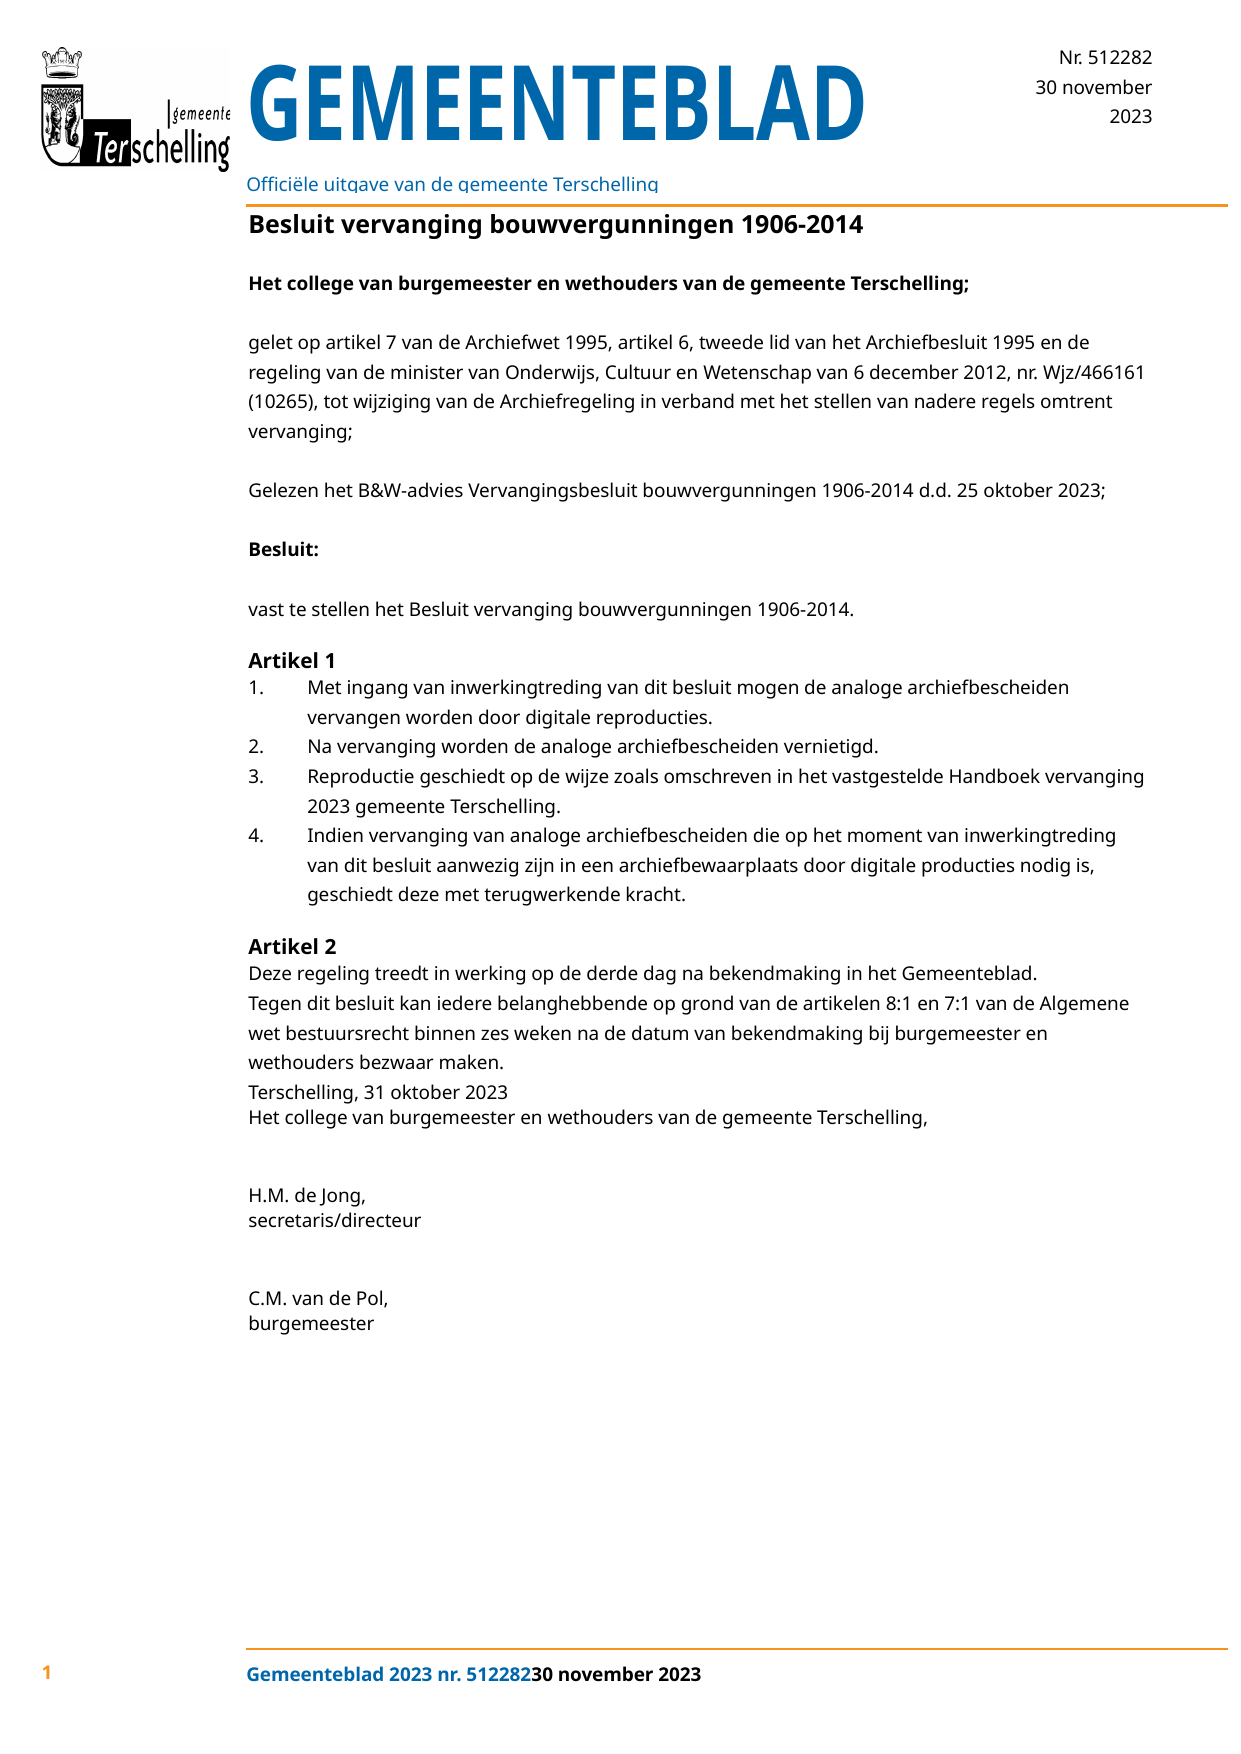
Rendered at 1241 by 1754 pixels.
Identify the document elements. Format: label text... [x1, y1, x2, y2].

text Artikel 2 [248, 932, 1152, 961]
text Het college van burgemeester en wethouders van de gemeente Terschelling, [248, 1104, 1152, 1130]
text Besluit: [248, 537, 1152, 562]
text H.M. de Jong, [248, 1182, 1152, 1207]
text Terschelling, 31 oktober 2023 [248, 1079, 1152, 1104]
text vast te stellen het Besluit vervanging bouwvergunningen 1906-2014. [248, 596, 1152, 621]
text gelet op artikel 7 van de Archiefwet 1995, artikel 6, tweede lid van het Archiefbesluit 1995 en de regeling van de minister van Onderwijs, Cultuur en Wetenschap van 6 december 2012, nr. Wjz/466161 (10265), tot wijziging van de Archiefregeling in verband met het stellen van nadere regels omtrent vervanging; [248, 329, 1152, 444]
text C.M. van de Pol, [248, 1285, 1152, 1310]
list Na vervanging worden de analoge archiefbescheiden vernietigd. [248, 734, 1152, 759]
picture [41, 47, 231, 172]
text secretaris/directeur [248, 1207, 1152, 1233]
text burgemeester [248, 1310, 1152, 1336]
text Artikel 1 [248, 646, 1152, 674]
text Besluit vervanging bouwvergunningen 1906-2014 [248, 207, 1152, 241]
text Tegen dit besluit kan iedere belanghebbende op grond van de artikelen 8:1 en 7:1 van de Algemene wet bestuursrecht binnen zes weken na de datum van bekendmaking bij burgemeester en wethouders bezwaar maken. [248, 990, 1152, 1075]
text Het college van burgemeester en wethouders van de gemeente Terschelling; [248, 270, 1152, 296]
text Deze regeling treedt in werking op de derde dag na bekendmaking in het Gemeenteblad. [248, 961, 1152, 986]
text Gelezen het B&W-advies Vervangingsbesluit bouwvergunningen 1906-2014 d.d. 25 oktober 2023; [248, 477, 1152, 503]
list Met ingang van inwerkingtreding van dit besluit mogen de analoge archiefbescheiden vervangen worden door digitale reproducties. [248, 674, 1152, 730]
list Reproductie geschiedt op de wijze zoals omschreven in het vastgestelde Handboek vervanging 2023 gemeente Terschelling. [248, 763, 1152, 819]
list Indien vervanging van analoge archiefbescheiden die op het moment van inwerkingtreding van dit besluit aanwezig zijn in een archiefbewaarplaats door digitale producties nodig is, geschiedt deze met terugwerkende kracht. [248, 822, 1152, 907]
